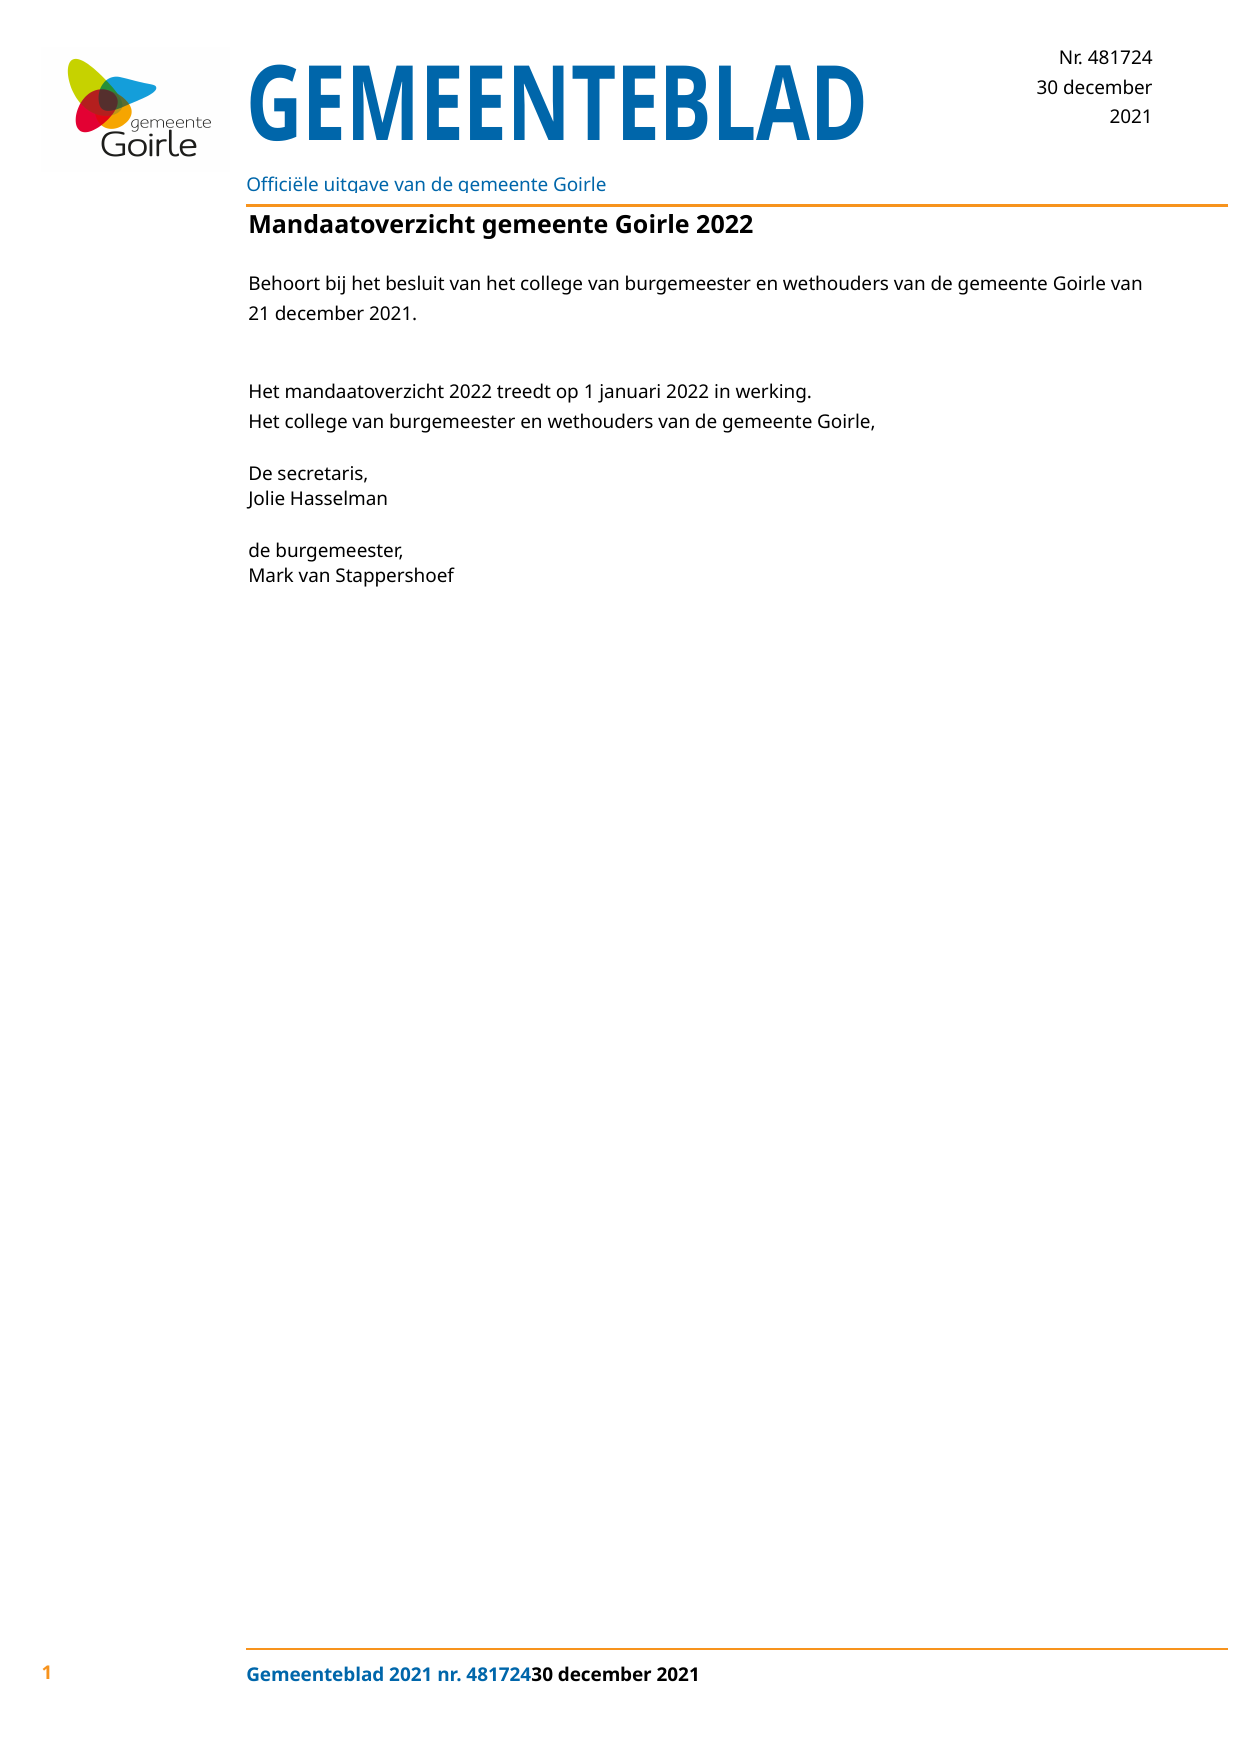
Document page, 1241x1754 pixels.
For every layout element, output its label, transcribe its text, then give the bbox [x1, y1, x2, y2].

text Mandaatoverzicht gemeente Goirle 2022 [248, 207, 1152, 241]
text de burgemeester, [248, 537, 1152, 563]
text Mark van Stappershoef [248, 563, 1152, 588]
picture [41, 47, 231, 172]
text Het college van burgemeester en wethouders van de gemeente Goirle, [248, 408, 1152, 434]
text Het mandaatoverzicht 2022 treedt op 1 januari 2022 in werking. [248, 379, 1152, 404]
text Jolie Hasselman [248, 486, 1152, 511]
text De secretaris, [248, 460, 1152, 486]
text Behoort bij het besluit van het college van burgemeester en wethouders van de gemeente Goirle van 21 december 2021. [248, 270, 1152, 326]
